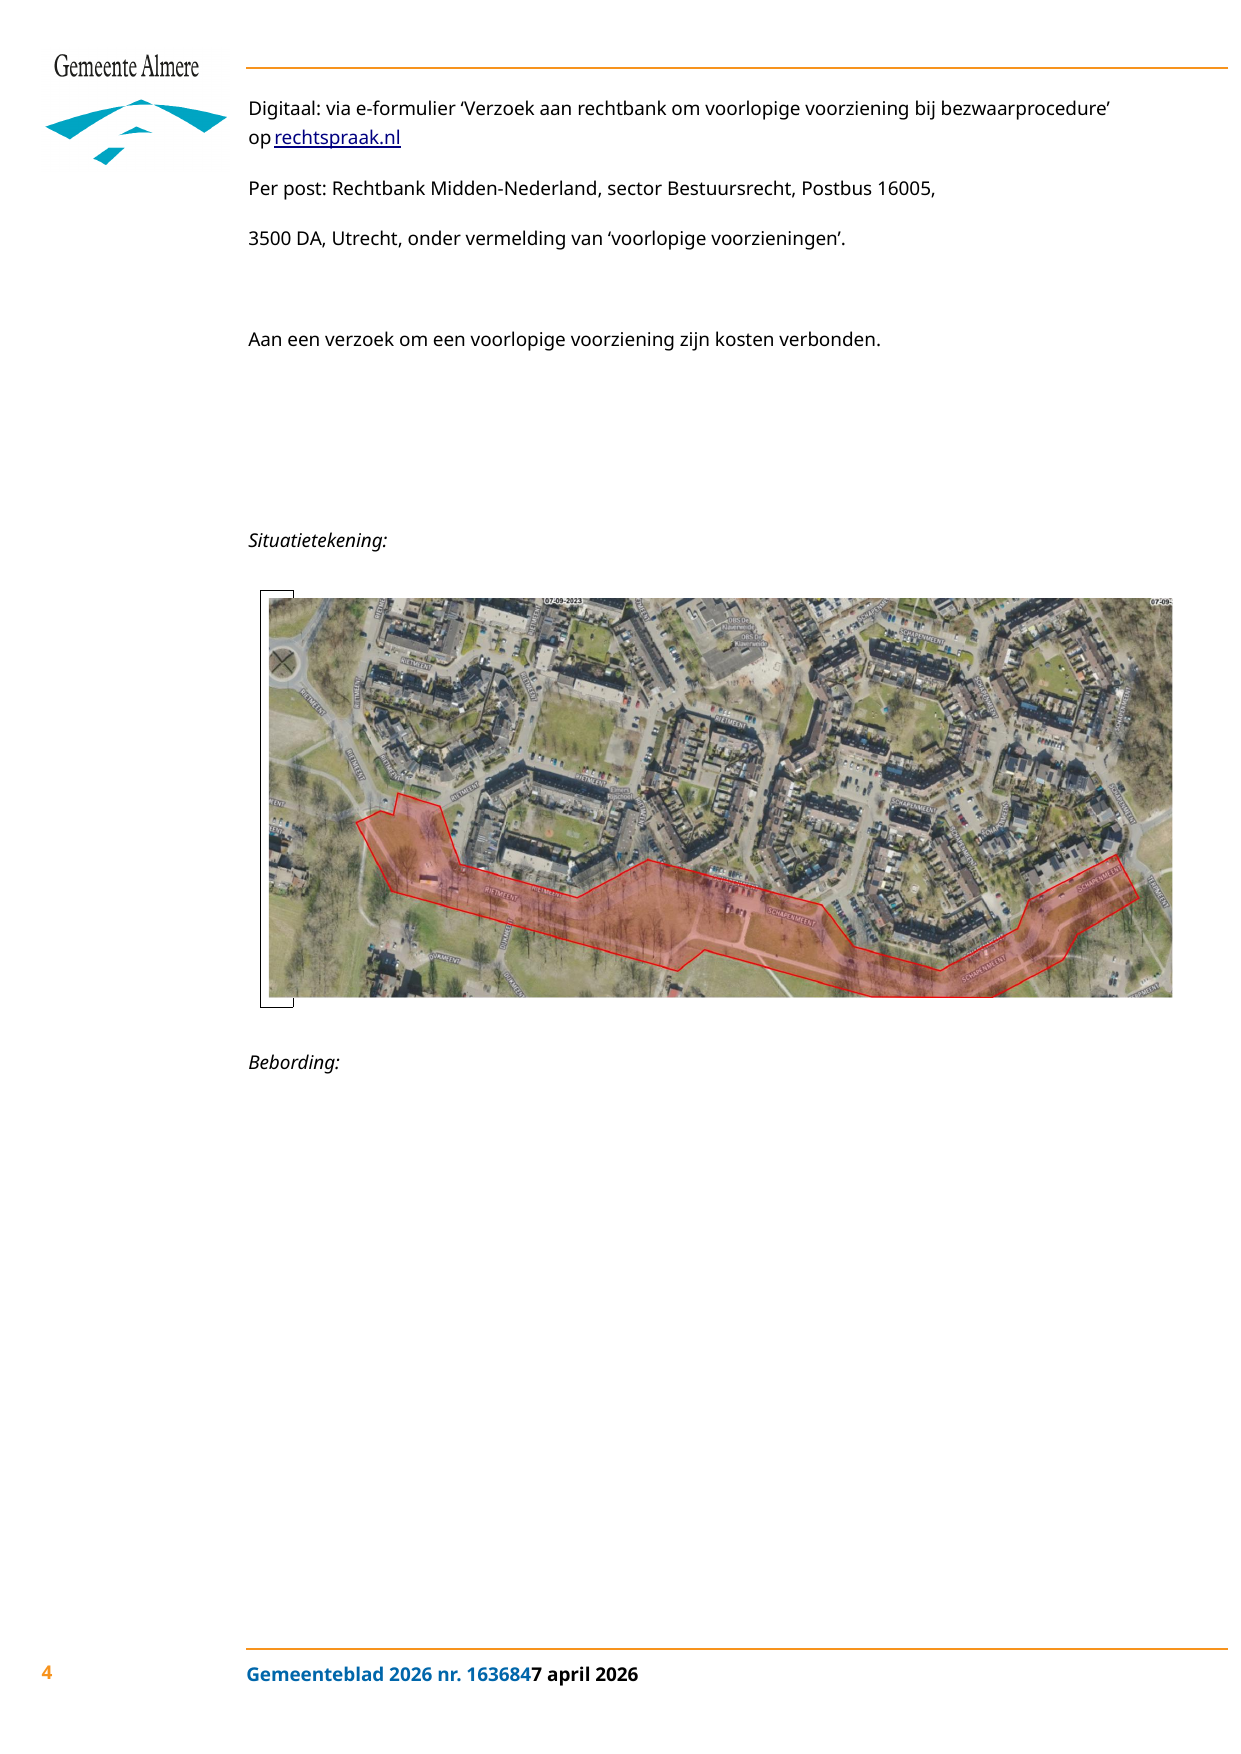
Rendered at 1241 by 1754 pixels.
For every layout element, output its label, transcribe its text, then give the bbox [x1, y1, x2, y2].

text Digitaal: via e-formulier ‘Verzoek aan rechtbank om voorlopige voorziening bij bezwaarprocedure’ op rechtspraak.nl [248, 95, 1152, 150]
picture [268, 598, 1173, 998]
text Bebording: [248, 1049, 1152, 1075]
picture [41, 47, 231, 172]
text 3500 DA, Utrecht, onder vermelding van ‘voorlopige voorzieningen’. [248, 225, 1152, 251]
text Aan een verzoek om een voorlopige voorziening zijn kosten verbonden. [248, 326, 1152, 352]
text Situatietekening: [248, 528, 1152, 553]
text Per post: Rechtbank Midden-Nederland, sector Bestuursrecht, Postbus 16005, [248, 175, 1152, 201]
